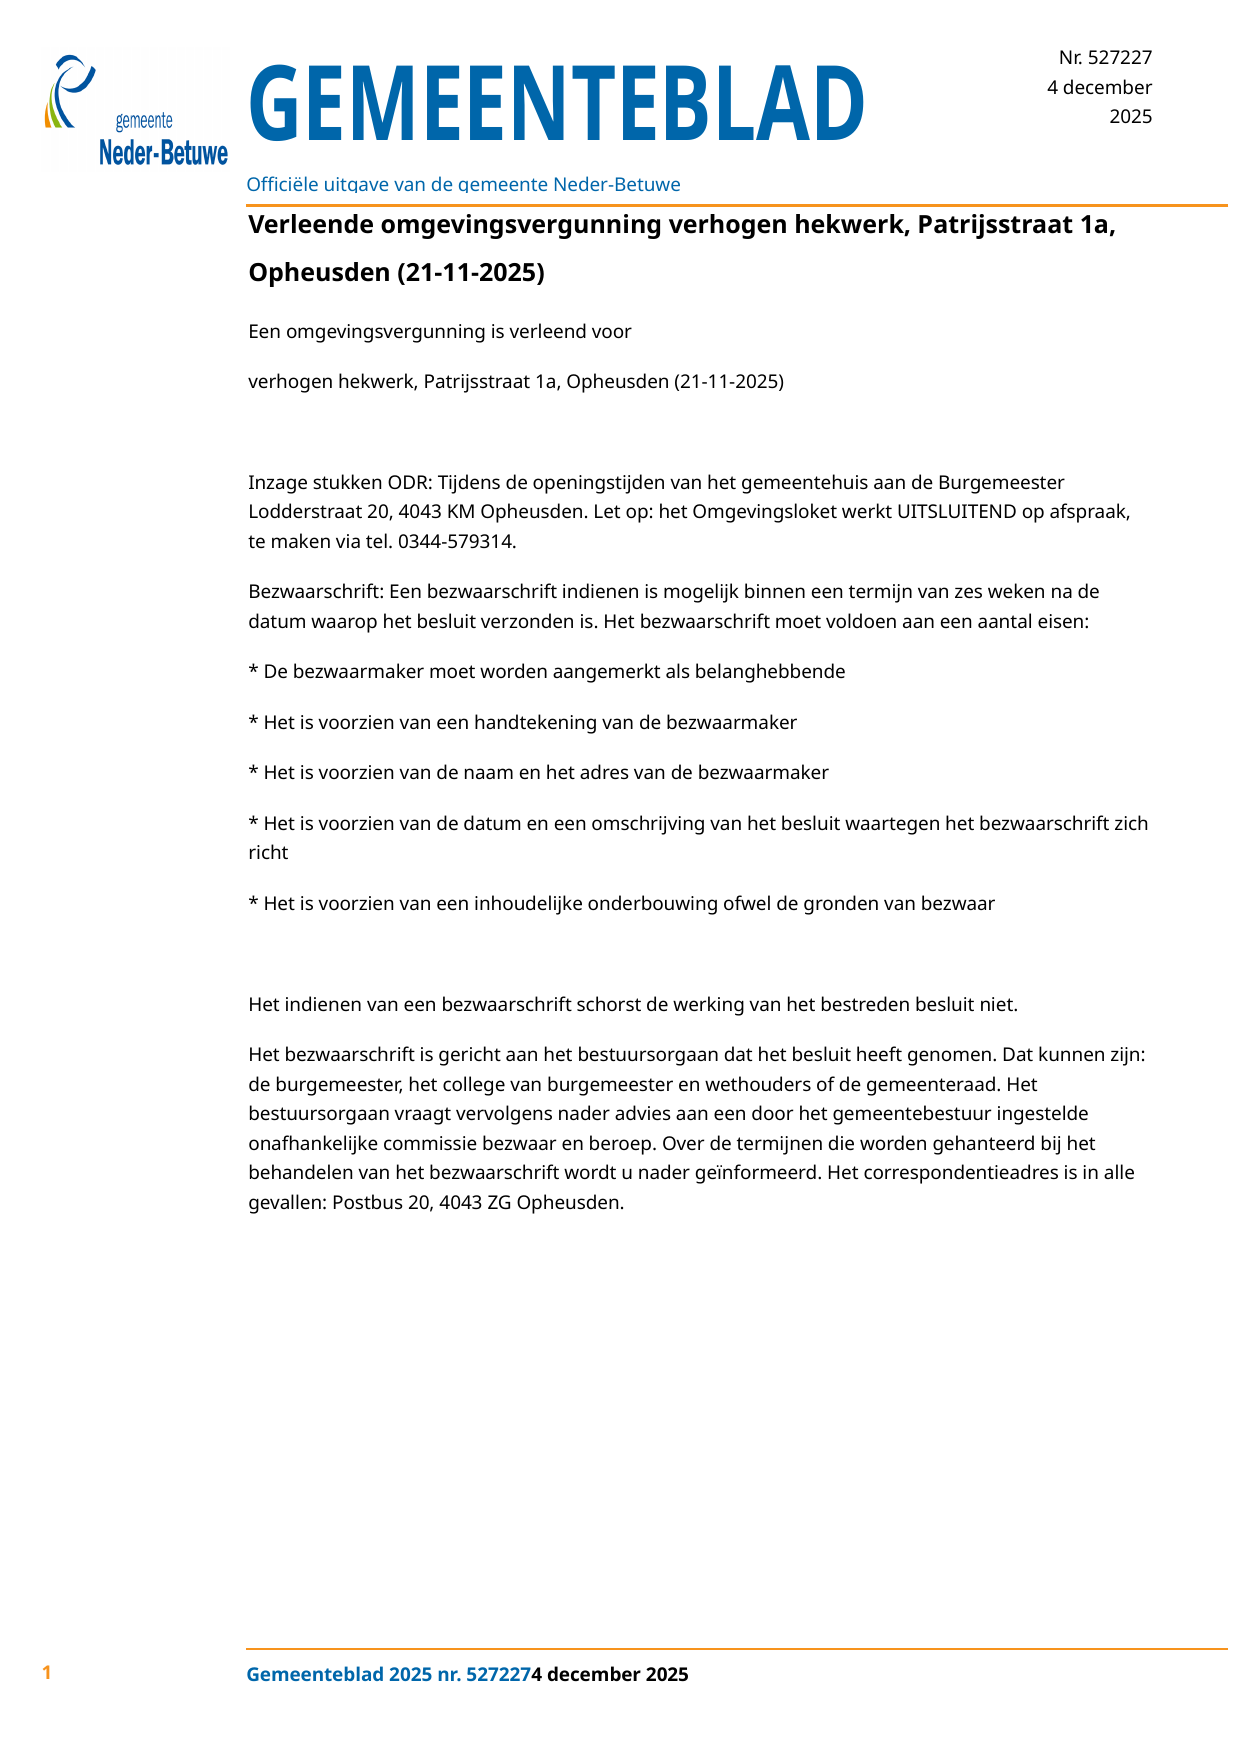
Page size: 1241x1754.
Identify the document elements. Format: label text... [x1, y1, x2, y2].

picture [41, 47, 231, 172]
text * Het is voorzien van de datum en een omschrijving van het besluit waartegen het bezwaarschrift zich richt [248, 810, 1152, 865]
text Inzage stukken ODR: Tijdens de openingstijden van het gemeentehuis aan de Burgemeester Lodderstraat 20, 4043 KM Opheusden. Let op: het Omgevingsloket werkt UITSLUITEND op afspraak, te maken via tel. 0344-579314. [248, 469, 1152, 554]
text * De bezwaarmaker moet worden aangemerkt als belanghebbende [248, 659, 1152, 684]
text * Het is voorzien van een handtekening van de bezwaarmaker [248, 709, 1152, 735]
text * Het is voorzien van de naam en het adres van de bezwaarmaker [248, 759, 1152, 785]
text verhogen hekwerk, Patrijsstraat 1a, Opheusden (21-11-2025) [248, 368, 1152, 394]
text Verleende omgevingsvergunning verhogen hekwerk, Patrijsstraat 1a, Opheusden (21-11-2025) [248, 207, 1152, 288]
text * Het is voorzien van een inhoudelijke onderbouwing ofwel de gronden van bezwaar [248, 890, 1152, 916]
text Het bezwaarschrift is gericht aan het bestuursorgaan dat het besluit heeft genomen. Dat kunnen zijn: de burgemeester, het college van burgemeester en wethouders of de gemeenteraad. Het bestuursorgaan vraagt vervolgens nader advies aan een door het gemeentebestuur ingestelde onafhankelijke commissie bezwaar en beroep. Over de termijnen die worden gehanteerd bij het behandelen van het bezwaarschrift wordt u nader geïnformeerd. Het correspondentieadres is in alle gevallen: Postbus 20, 4043 ZG Opheusden. [248, 1041, 1152, 1215]
text Bezwaarschrift: Een bezwaarschrift indienen is mogelijk binnen een termijn van zes weken na de datum waarop het besluit verzonden is. Het bezwaarschrift moet voldoen aan een aantal eisen: [248, 579, 1152, 634]
text Een omgevingsvergunning is verleend voor [248, 318, 1152, 344]
text Het indienen van een bezwaarschrift schorst de werking van het bestreden besluit niet. [248, 991, 1152, 1017]
